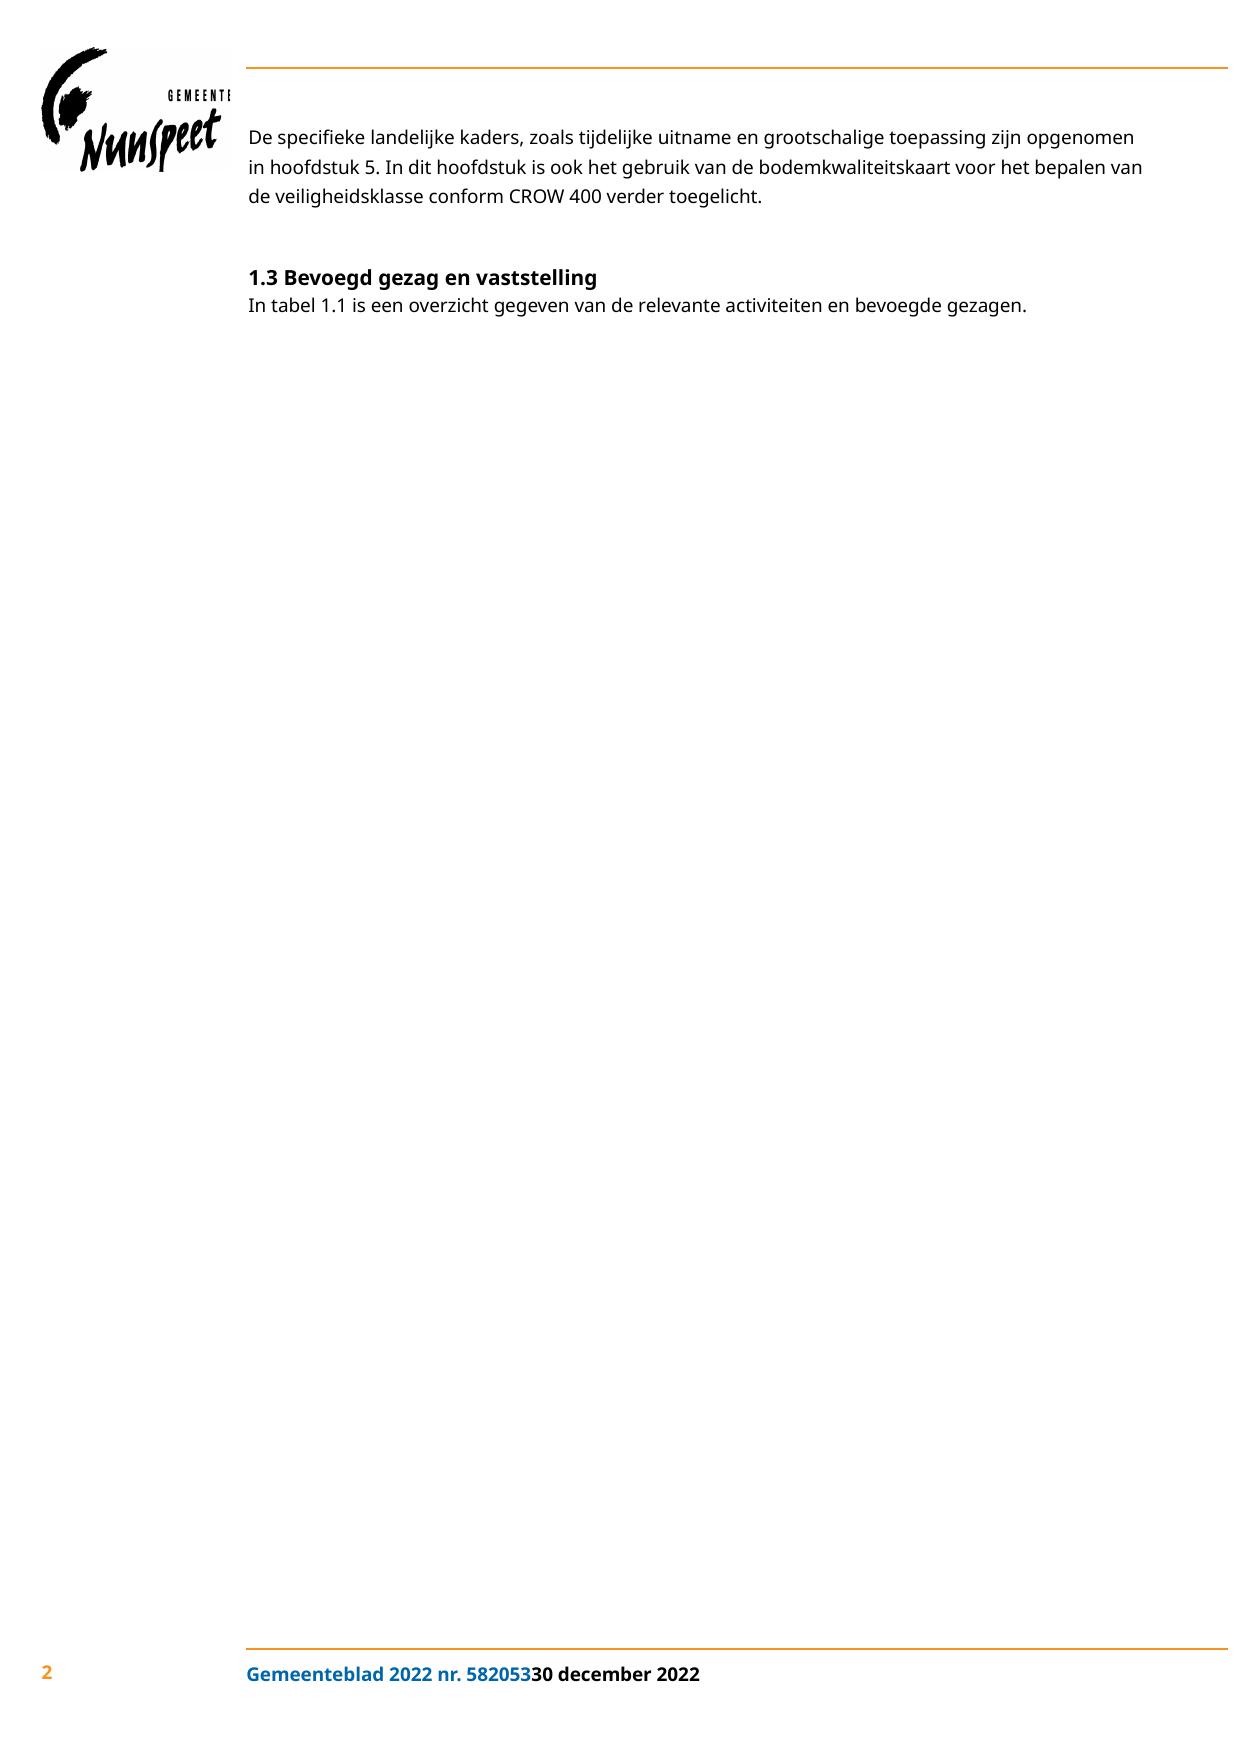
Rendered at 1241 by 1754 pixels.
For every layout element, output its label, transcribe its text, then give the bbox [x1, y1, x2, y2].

text In tabel 1.1 is een overzicht gegeven van de relevante activiteiten en bevoegde gezagen. [248, 292, 1152, 318]
text 1.3 Bevoegd gezag en vaststelling [248, 263, 1152, 292]
picture [41, 47, 231, 172]
text De specifieke landelijke kaders, zoals tijdelijke uitname en grootschalige toepassing zijn opgenomen in hoofdstuk 5. In dit hoofdstuk is ook het gebruik van de bodemkwaliteitskaart voor het bepalen van de veiligheidsklasse conform CROW 400 verder toegelicht. [248, 124, 1152, 209]
